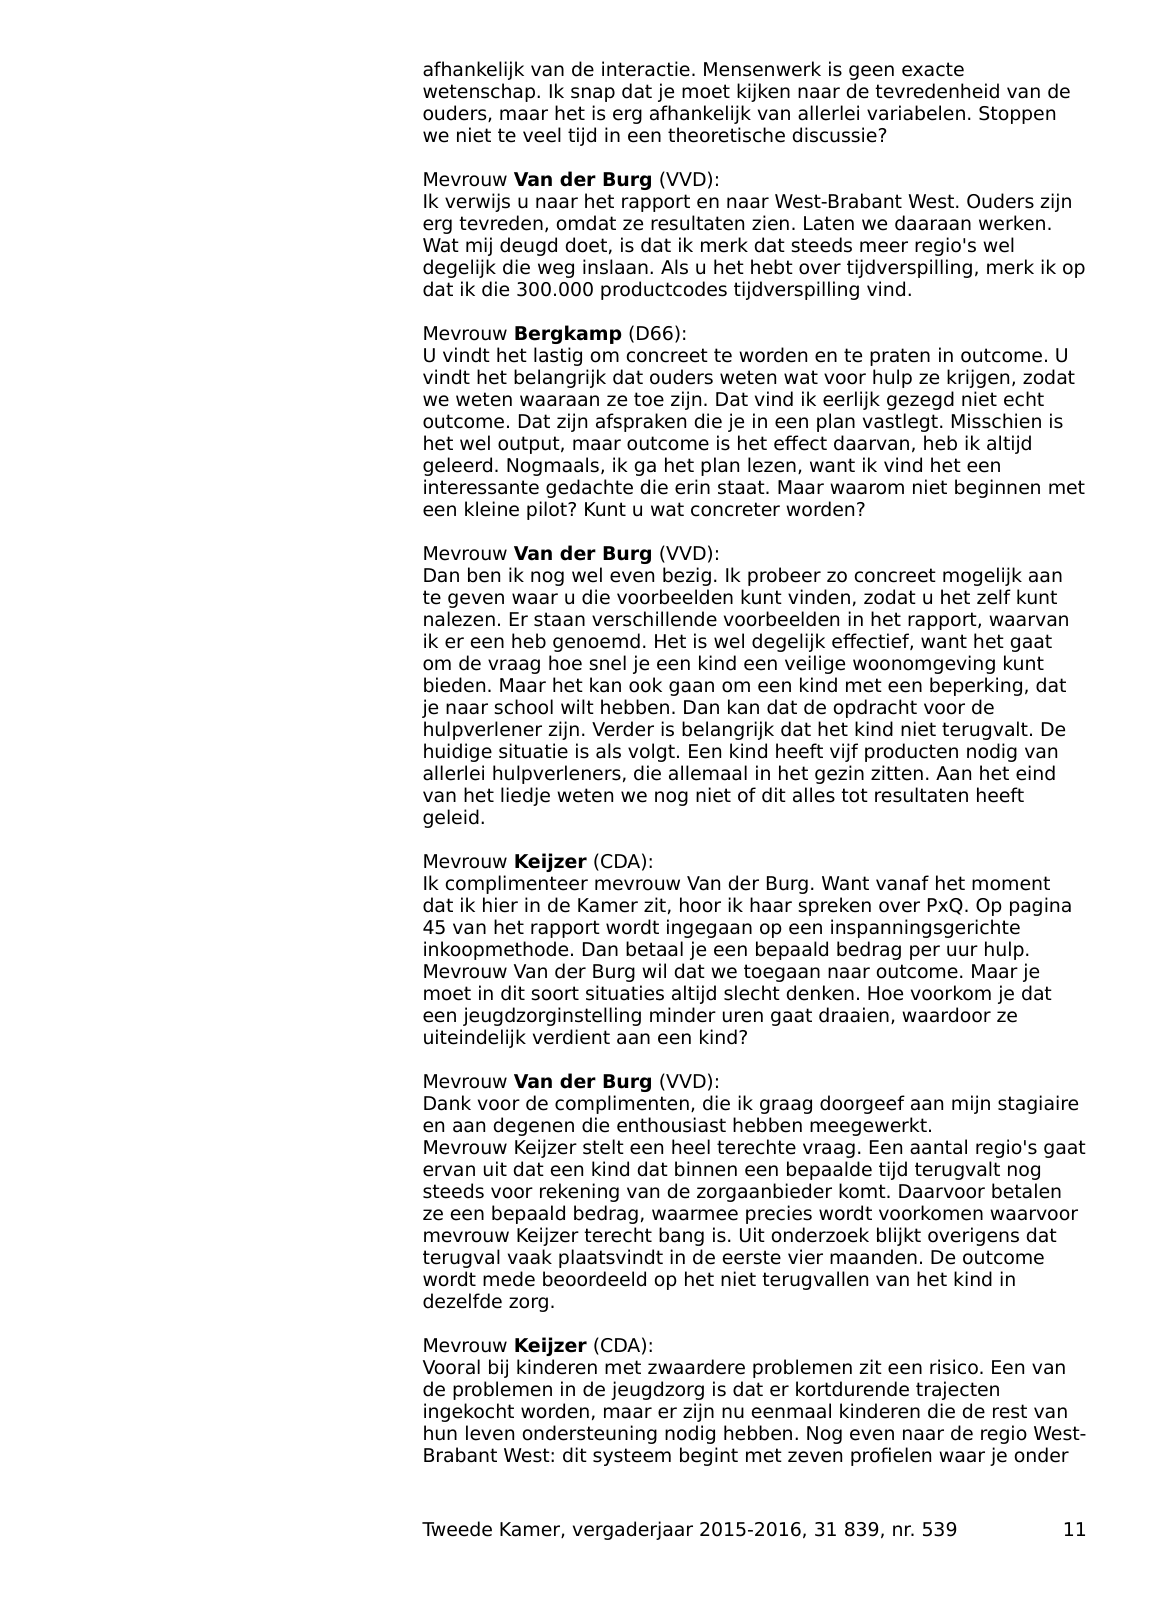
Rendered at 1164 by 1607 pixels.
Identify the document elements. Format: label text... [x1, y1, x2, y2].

text U vindt het lastig om concreet te worden en te praten in outcome. U vindt het belangrijk dat ouders weten wat voor hulp ze krijgen, zodat we weten waaraan ze toe zijn. Dat vind ik eerlijk gezegd niet echt outcome. Dat zijn afspraken die je in een plan vastlegt. Misschien is het wel output, maar outcome is het effect daarvan, heb ik altijd geleerd. Nogmaals, ik ga het plan lezen, want ik vind het een interessante gedachte die erin staat. Maar waarom niet beginnen met een kleine pilot? Kunt u wat concreter worden? [422, 345, 1087, 521]
text Mevrouw Van der Burg (VVD): [422, 169, 1087, 191]
text Mevrouw Bergkamp (D66): [422, 323, 1087, 345]
text Ik complimenteer mevrouw Van der Burg. Want vanaf het moment dat ik hier in de Kamer zit, hoor ik haar spreken over PxQ. Op pagina 45 van het rapport wordt ingegaan op een inspanningsgerichte inkoopmethode. Dan betaal je een bepaald bedrag per uur hulp. Mevrouw Van der Burg wil dat we toegaan naar outcome. Maar je moet in dit soort situaties altijd slecht denken. Hoe voorkom je dat een jeugdzorginstelling minder uren gaat draaien, waardoor ze uiteindelijk verdient aan een kind? [422, 873, 1087, 1049]
text Mevrouw Keijzer (CDA): [422, 1335, 1087, 1357]
text Mevrouw Van der Burg (VVD): [422, 1071, 1087, 1093]
text Mevrouw Keijzer (CDA): [422, 851, 1087, 873]
text Dan ben ik nog wel even bezig. Ik probeer zo concreet mogelijk aan te geven waar u die voorbeelden kunt vinden, zodat u het zelf kunt nalezen. Er staan verschillende voorbeelden in het rapport, waarvan ik er een heb genoemd. Het is wel degelijk effectief, want het gaat om de vraag hoe snel je een kind een veilige woonomgeving kunt bieden. Maar het kan ook gaan om een kind met een beperking, dat je naar school wilt hebben. Dan kan dat de opdracht voor de hulpverlener zijn. Verder is belangrijk dat het kind niet terugvalt. De huidige situatie is als volgt. Een kind heeft vijf producten nodig van allerlei hulpverleners, die allemaal in het gezin zitten. Aan het eind van het liedje weten we nog niet of dit alles tot resultaten heeft geleid. [422, 565, 1087, 829]
text afhankelijk van de interactie. Mensenwerk is geen exacte wetenschap. Ik snap dat je moet kijken naar de tevredenheid van de ouders, maar het is erg afhankelijk van allerlei variabelen. Stoppen we niet te veel tijd in een theoretische discussie? [422, 59, 1087, 147]
text Vooral bij kinderen met zwaardere problemen zit een risico. Een van de problemen in de jeugdzorg is dat er kortdurende trajecten ingekocht worden, maar er zijn nu eenmaal kinderen die de rest van hun leven ondersteuning nodig hebben. Nog even naar de regio West-Brabant West: dit systeem begint met zeven profielen waar je onder [422, 1357, 1087, 1467]
text Mevrouw Keijzer stelt een heel terechte vraag. Een aantal regio's gaat ervan uit dat een kind dat binnen een bepaalde tijd terugvalt nog steeds voor rekening van de zorgaanbieder komt. Daarvoor betalen ze een bepaald bedrag, waarmee precies wordt voorkomen waarvoor mevrouw Keijzer terecht bang is. Uit onderzoek blijkt overigens dat terugval vaak plaatsvindt in de eerste vier maanden. De outcome wordt mede beoordeeld op het niet terugvallen van het kind in dezelfde zorg. [422, 1137, 1087, 1313]
text Dank voor de complimenten, die ik graag doorgeef aan mijn stagiaire en aan degenen die enthousiast hebben meegewerkt. [422, 1093, 1087, 1137]
text Mevrouw Van der Burg (VVD): [422, 543, 1087, 565]
text Ik verwijs u naar het rapport en naar West-Brabant West. Ouders zijn erg tevreden, omdat ze resultaten zien. Laten we daaraan werken. Wat mij deugd doet, is dat ik merk dat steeds meer regio's wel degelijk die weg inslaan. Als u het hebt over tijdverspilling, merk ik op dat ik die 300.000 productcodes tijdverspilling vind. [422, 191, 1087, 301]
